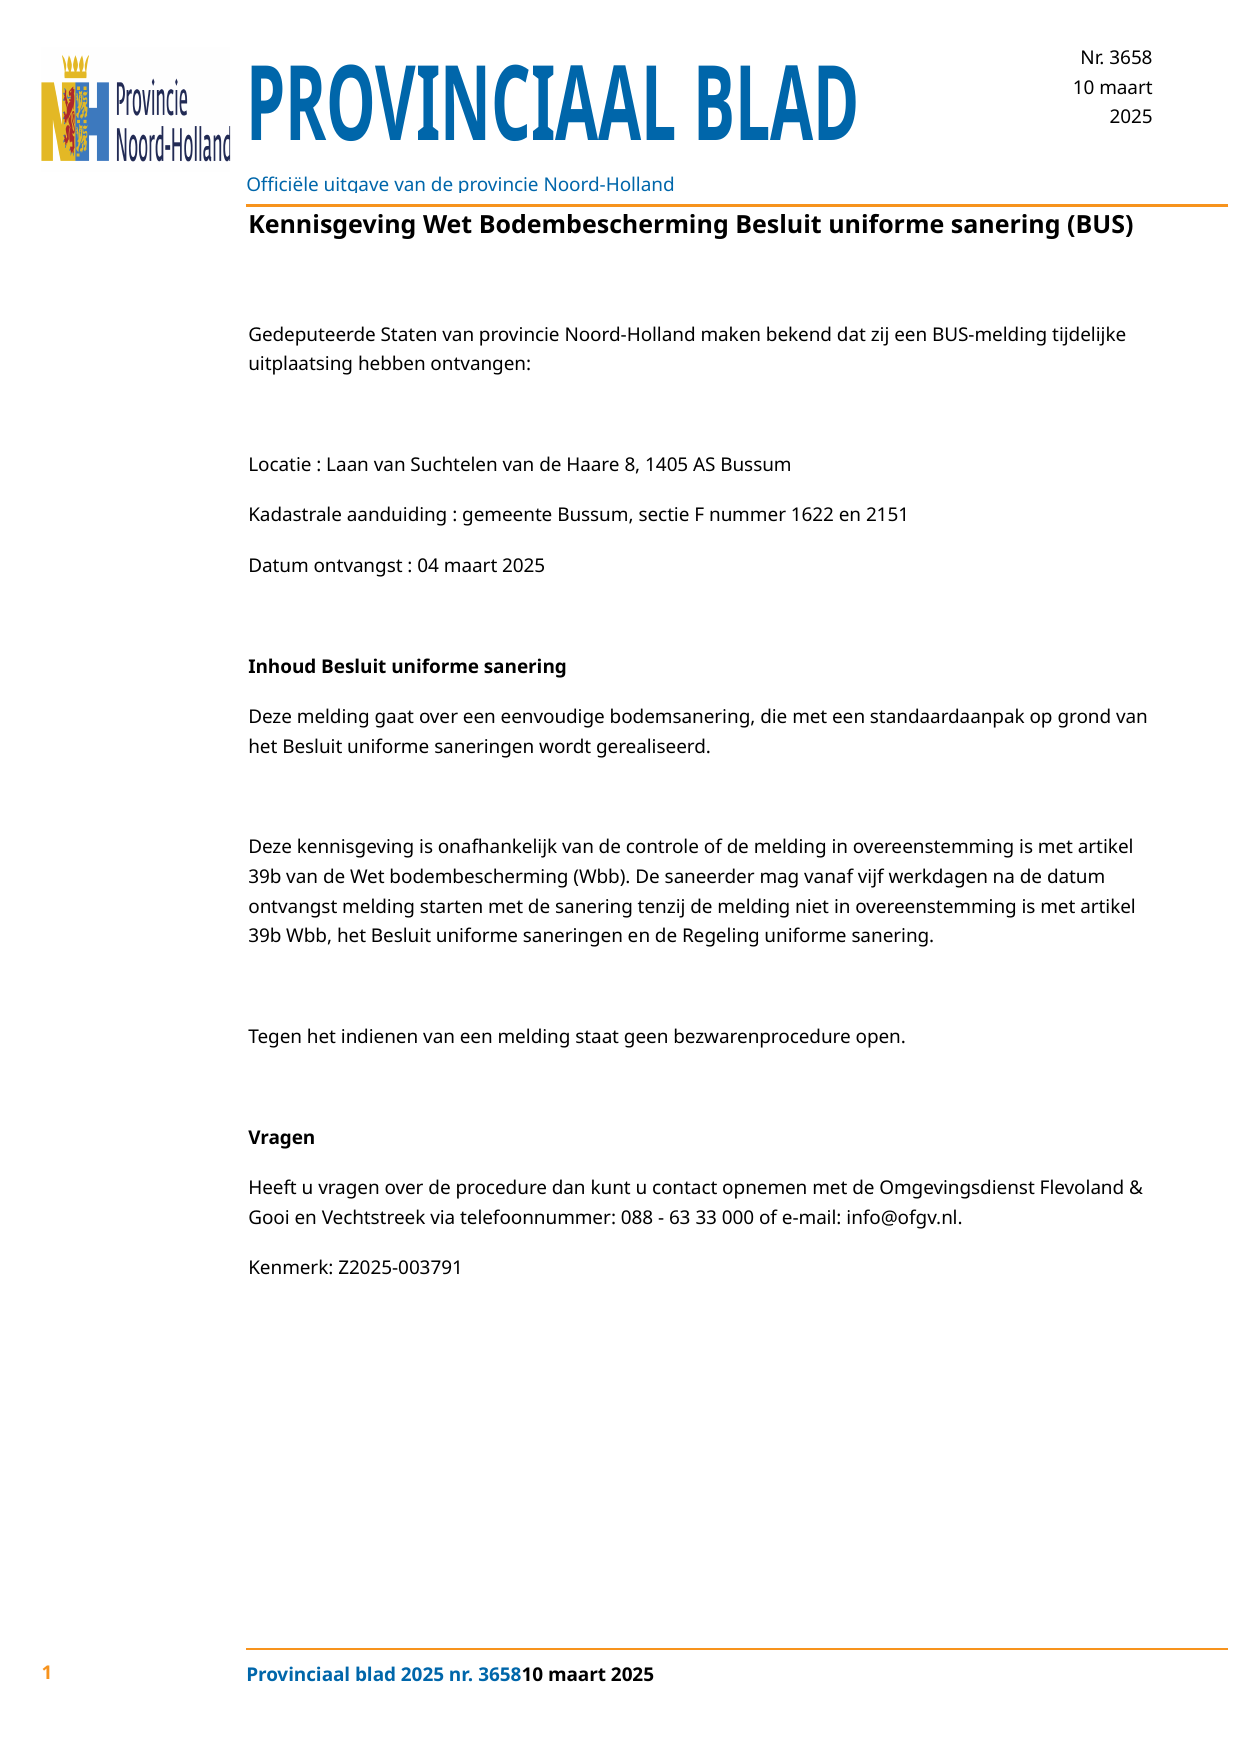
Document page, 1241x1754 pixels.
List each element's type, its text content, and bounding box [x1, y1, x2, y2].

text Inhoud Besluit uniforme sanering [248, 653, 1152, 678]
text Locatie : Laan van Suchtelen van de Haare 8, 1405 AS Bussum [248, 451, 1152, 477]
text Kadastrale aanduiding : gemeente Bussum, sectie F nummer 1622 en 2151 [248, 502, 1152, 527]
text Heeft u vragen over de procedure dan kunt u contact opnemen met de Omgevingsdienst Flevoland & Gooi en Vechtstreek via telefoonnummer: 088 - 63 33 000 of e-mail: info@ofgv.nl. [248, 1174, 1152, 1230]
text Tegen het indienen van een melding staat geen bezwarenprocedure open. [248, 1023, 1152, 1049]
text Deze melding gaat over een eenvoudige bodemsanering, die met een standaardaanpak op grond van het Besluit uniforme saneringen wordt gerealiseerd. [248, 703, 1152, 758]
text Gedeputeerde Staten van provincie Noord-Holland maken bekend dat zij een BUS-melding tijdelijke uitplaatsing hebben ontvangen: [248, 321, 1152, 376]
picture [41, 47, 231, 172]
text Kennisgeving Wet Bodembescherming Besluit uniforme sanering (BUS) [248, 207, 1152, 241]
text Vragen [248, 1124, 1152, 1150]
text Kenmerk: Z2025-003791 [248, 1254, 1152, 1280]
text Deze kennisgeving is onafhankelijk van de controle of de melding in overeenstemming is met artikel 39b van de Wet bodembescherming (Wbb). De saneerder mag vanaf vijf werkdagen na de datum ontvangst melding starten met de sanering tenzij de melding niet in overeenstemming is met artikel 39b Wbb, het Besluit uniforme saneringen en de Regeling uniforme sanering. [248, 834, 1152, 948]
text Datum ontvangst : 04 maart 2025 [248, 552, 1152, 578]
